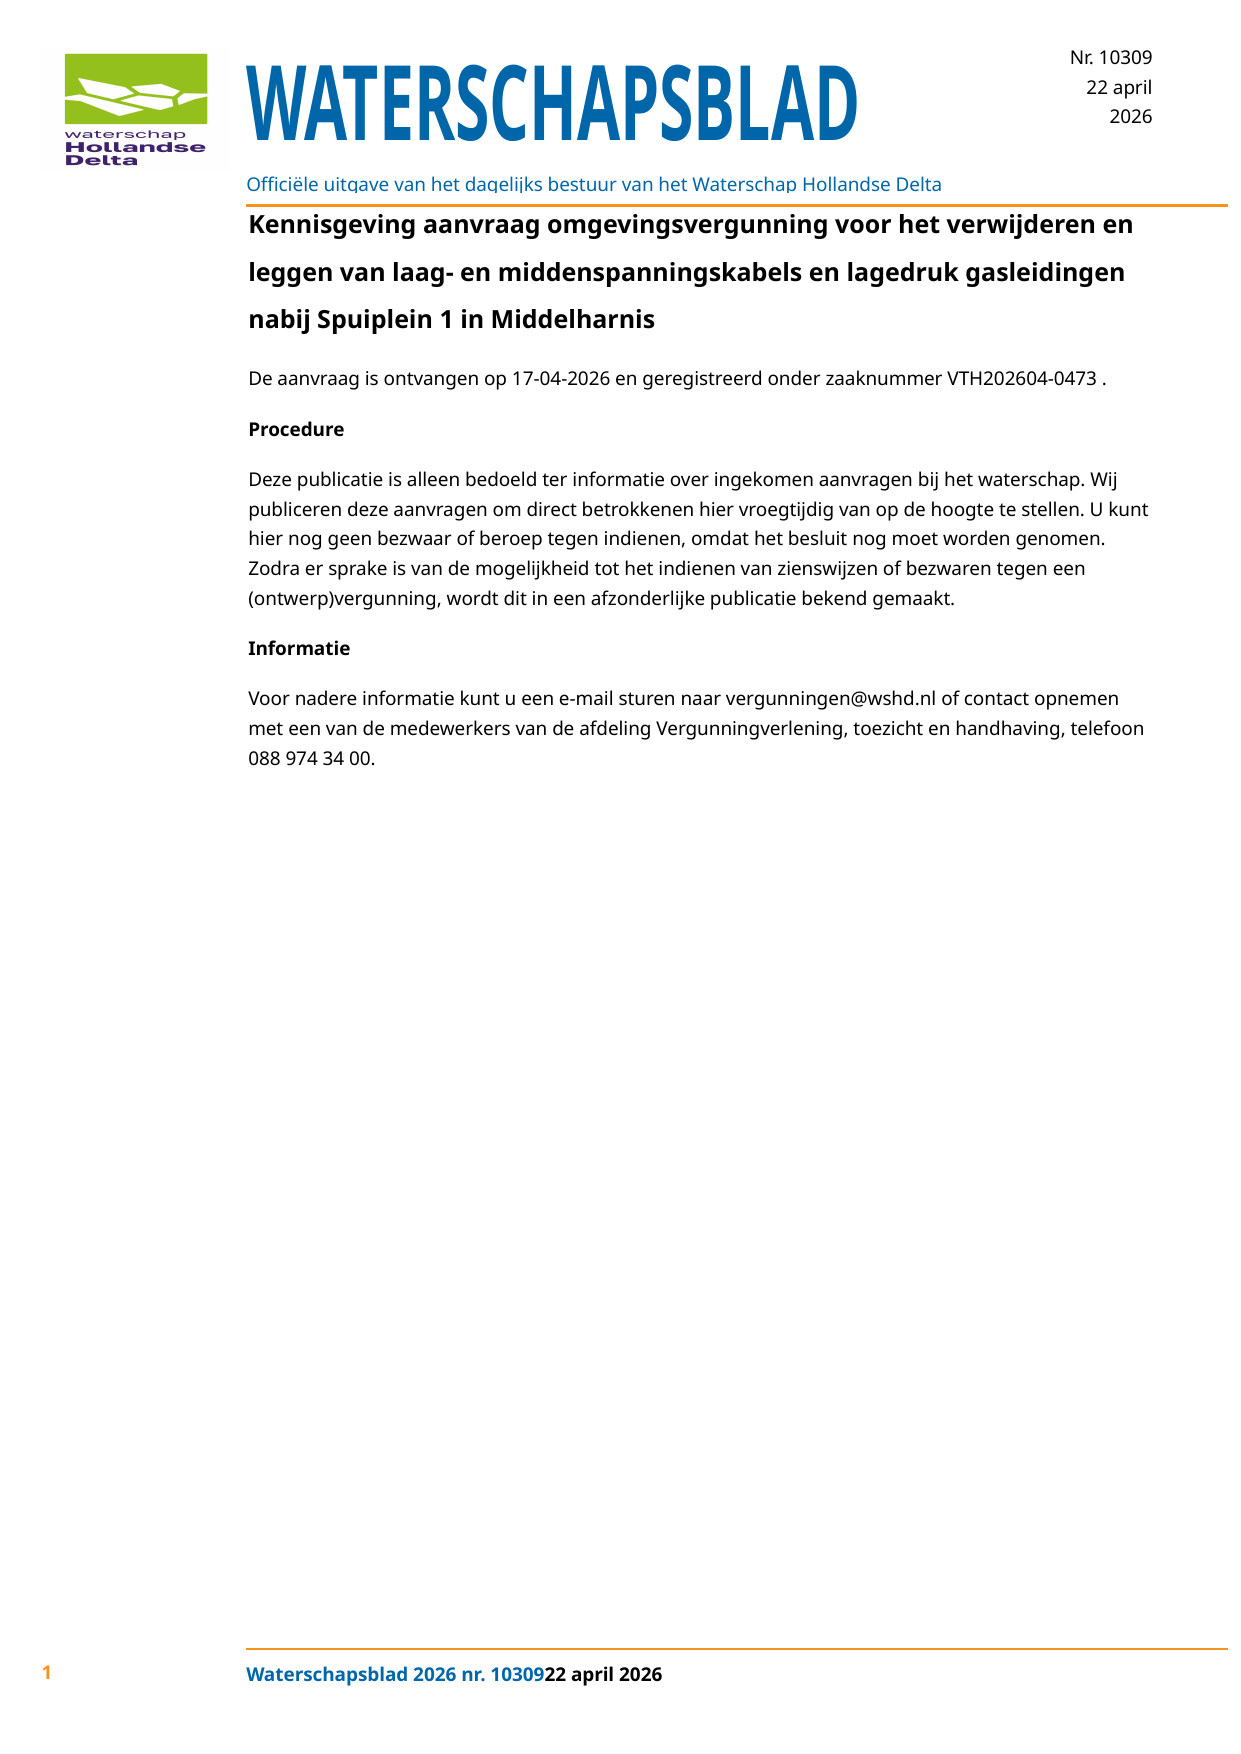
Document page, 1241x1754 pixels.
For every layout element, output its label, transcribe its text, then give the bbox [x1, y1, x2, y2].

text Procedure [248, 416, 1152, 442]
text Kennisgeving aanvraag omgevingsvergunning voor het verwijderen en leggen van laag- en middenspanningskabels en lagedruk gasleidingen nabij Spuiplein 1 in Middelharnis [248, 207, 1152, 336]
picture [41, 47, 231, 172]
text Voor nadere informatie kunt u een e-mail sturen naar vergunningen@wshd.nl of contact opnemen met een van de medewerkers van de afdeling Vergunningverlening, toezicht en handhaving, telefoon 088 974 34 00. [248, 686, 1152, 770]
text Deze publicatie is alleen bedoeld ter informatie over ingekomen aanvragen bij het waterschap. Wij publiceren deze aanvragen om direct betrokkenen hier vroegtijdig van op de hoogte te stellen. U kunt hier nog geen bezwaar of beroep tegen indienen, omdat het besluit nog moet worden genomen. Zodra er sprake is van de mogelijkheid tot het indienen van zienswijzen of bezwaren tegen een (ontwerp)vergunning, wordt dit in een afzonderlijke publicatie bekend gemaakt. [248, 466, 1152, 610]
text De aanvraag is ontvangen op 17-04-2026 en geregistreerd onder zaaknummer VTH202604-0473 . [248, 366, 1152, 391]
text Informatie [248, 635, 1152, 661]
